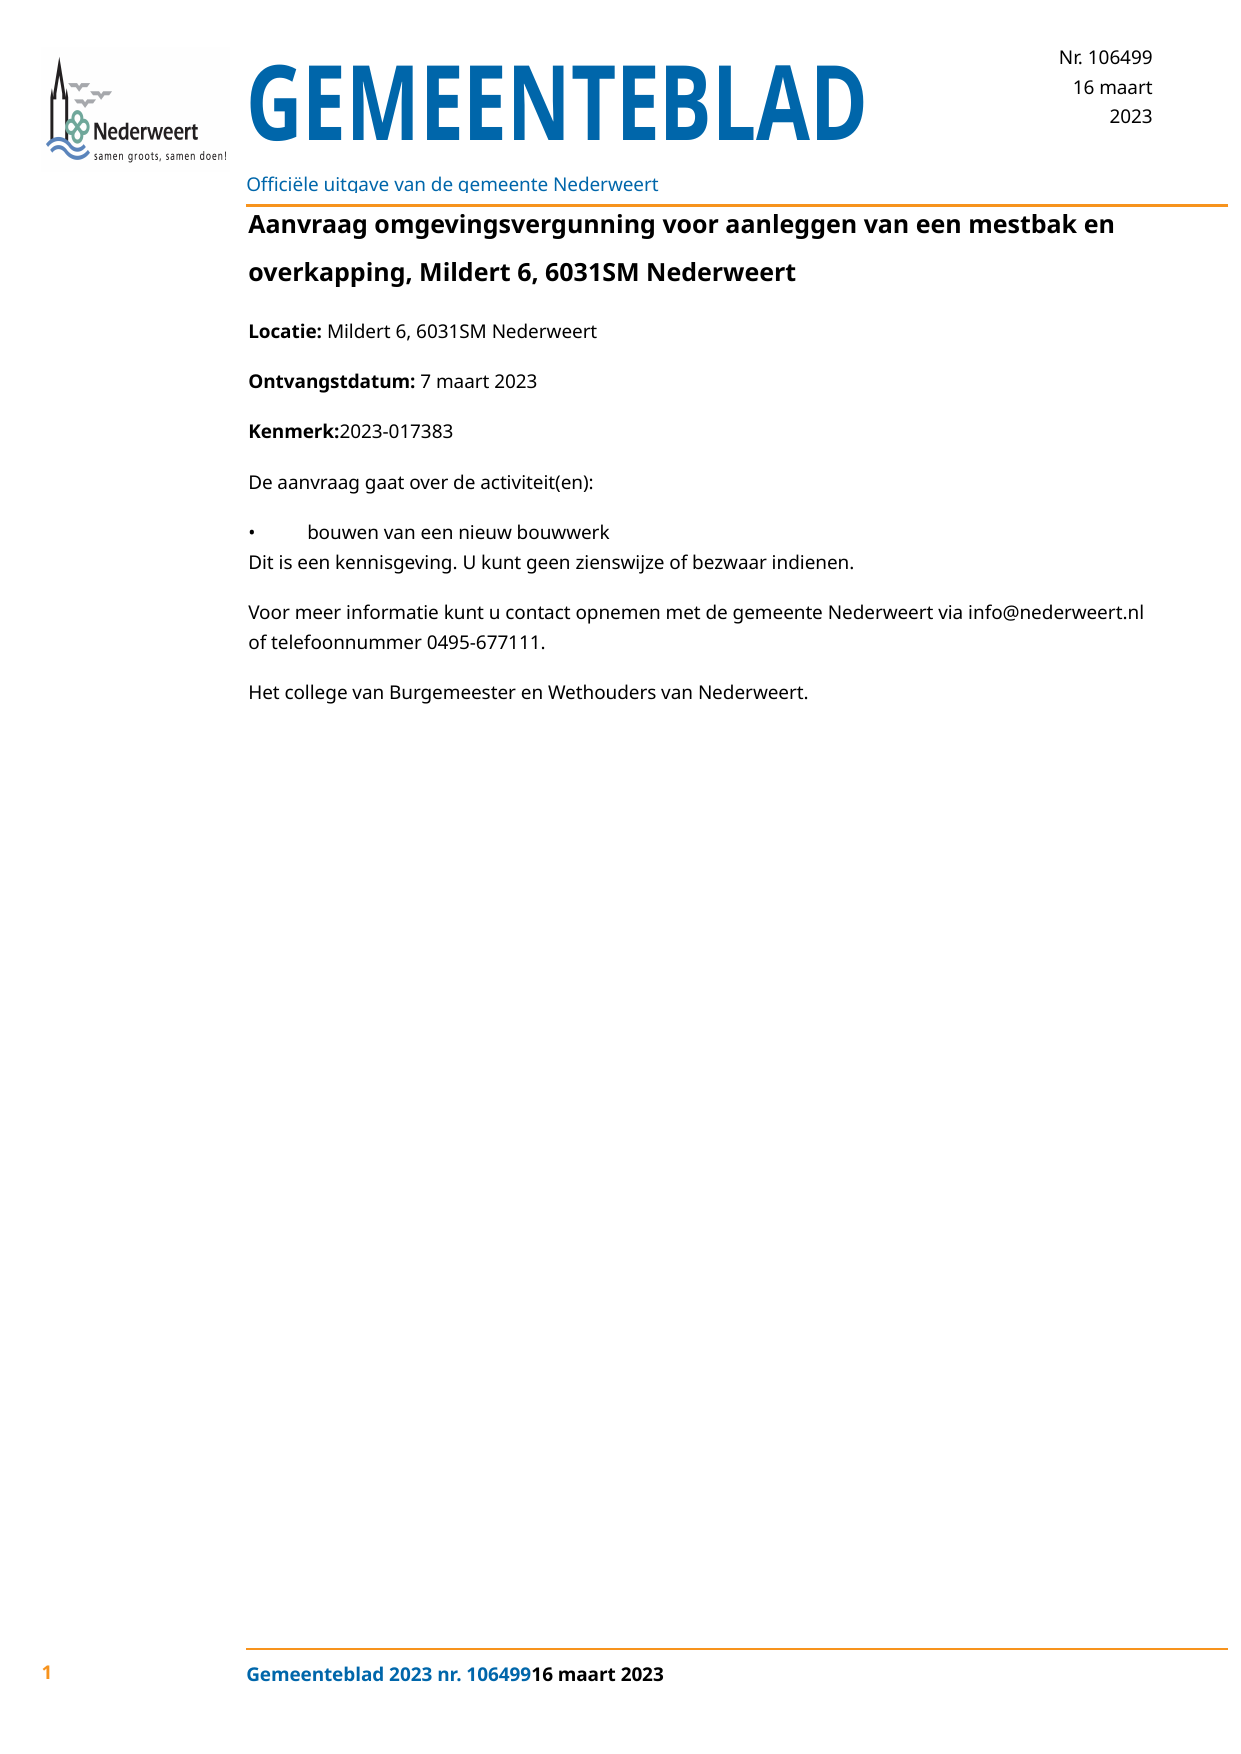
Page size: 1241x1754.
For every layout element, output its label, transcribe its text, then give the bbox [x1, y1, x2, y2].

text De aanvraag gaat over de activiteit(en): [248, 469, 1152, 495]
text Aanvraag omgevingsvergunning voor aanleggen van een mestbak en overkapping, Mildert 6, 6031SM Nederweert [248, 207, 1152, 288]
text Ontvangstdatum: 7 maart 2023 [248, 368, 1152, 394]
text Dit is een kennisgeving. U kunt geen zienswijze of bezwaar indienen. [248, 549, 1152, 575]
text Locatie: Mildert 6, 6031SM Nederweert [248, 318, 1152, 344]
text Kenmerk:2023-017383 [248, 419, 1152, 444]
picture [41, 47, 231, 172]
text Voor meer informatie kunt u contact opnemen met de gemeente Nederweert via info@nederweert.nl of telefoonnummer 0495-677111. [248, 599, 1152, 655]
text Het college van Burgemeester en Wethouders van Nederweert. [248, 679, 1152, 705]
list bouwen van een nieuw bouwwerk [248, 519, 1152, 545]
